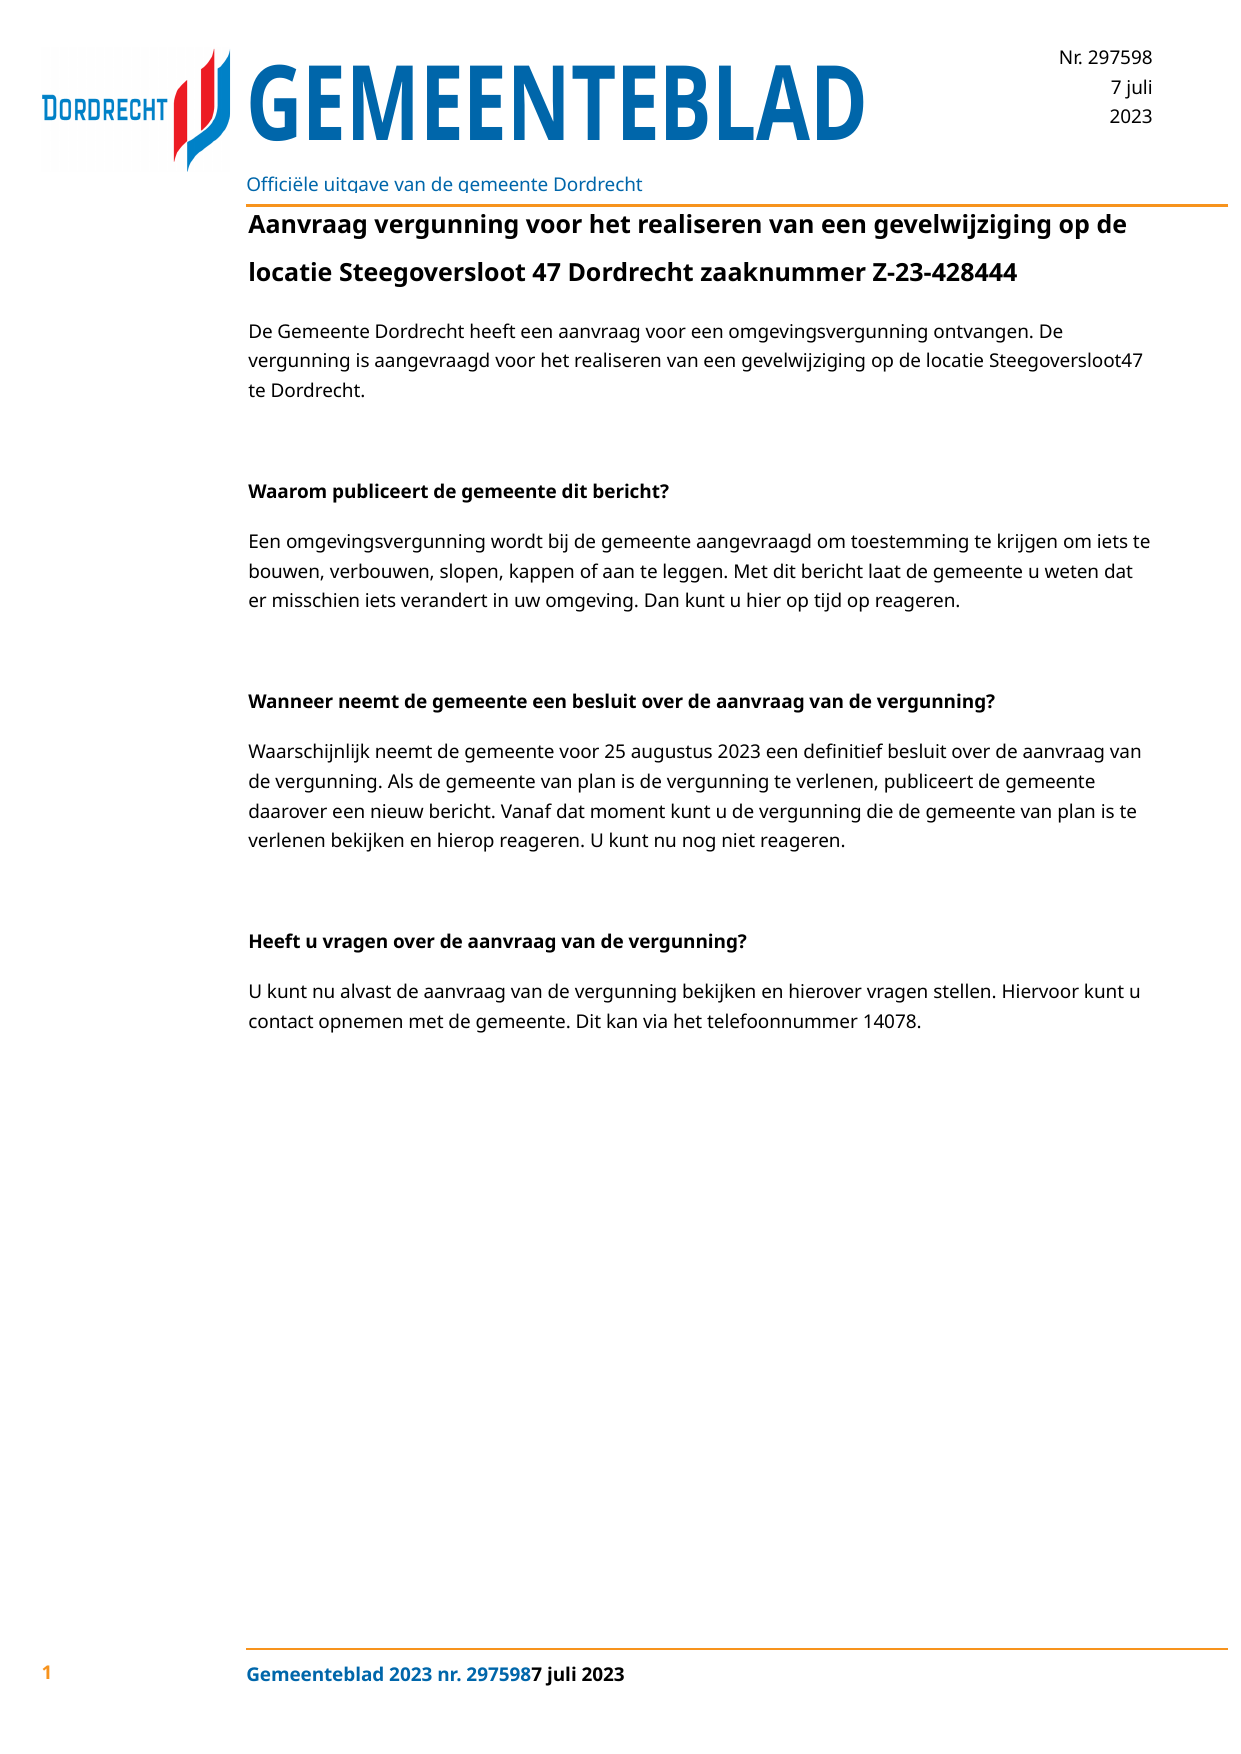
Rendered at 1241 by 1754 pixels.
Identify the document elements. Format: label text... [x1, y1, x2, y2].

text Waarom publiceert de gemeente dit bericht? [248, 478, 1152, 504]
text U kunt nu alvast de aanvraag van de vergunning bekijken en hierover vragen stellen. Hiervoor kunt u contact opnemen met de gemeente. Dit kan via het telefoonnummer 14078. [248, 979, 1152, 1034]
text Heeft u vragen over de aanvraag van de vergunning? [248, 928, 1152, 954]
text Waarschijnlijk neemt de gemeente voor 25 augustus 2023 een definitief besluit over de aanvraag van de vergunning. Als de gemeente van plan is de vergunning te verlenen, publiceert de gemeente daarover een nieuw bericht. Vanaf dat moment kunt u de vergunning die de gemeente van plan is te verlenen bekijken en hierop reageren. U kunt nu nog niet reageren. [248, 739, 1152, 853]
text Een omgevingsvergunning wordt bij de gemeente aangevraagd om toestemming te krijgen om iets te bouwen, verbouwen, slopen, kappen of aan te leggen. Met dit bericht laat de gemeente u weten dat er misschien iets verandert in uw omgeving. Dan kunt u hier op tijd op reageren. [248, 528, 1152, 613]
text De Gemeente Dordrecht heeft een aanvraag voor een omgevingsvergunning ontvangen. De vergunning is aangevraagd voor het realiseren van een gevelwijziging op de locatie Steegoversloot47 te Dordrecht. [248, 318, 1152, 403]
text Wanneer neemt de gemeente een besluit over de aanvraag van de vergunning? [248, 688, 1152, 714]
picture [41, 47, 231, 172]
text Aanvraag vergunning voor het realiseren van een gevelwijziging op de locatie Steegoversloot 47 Dordrecht zaaknummer Z-23-428444 [248, 207, 1152, 288]
